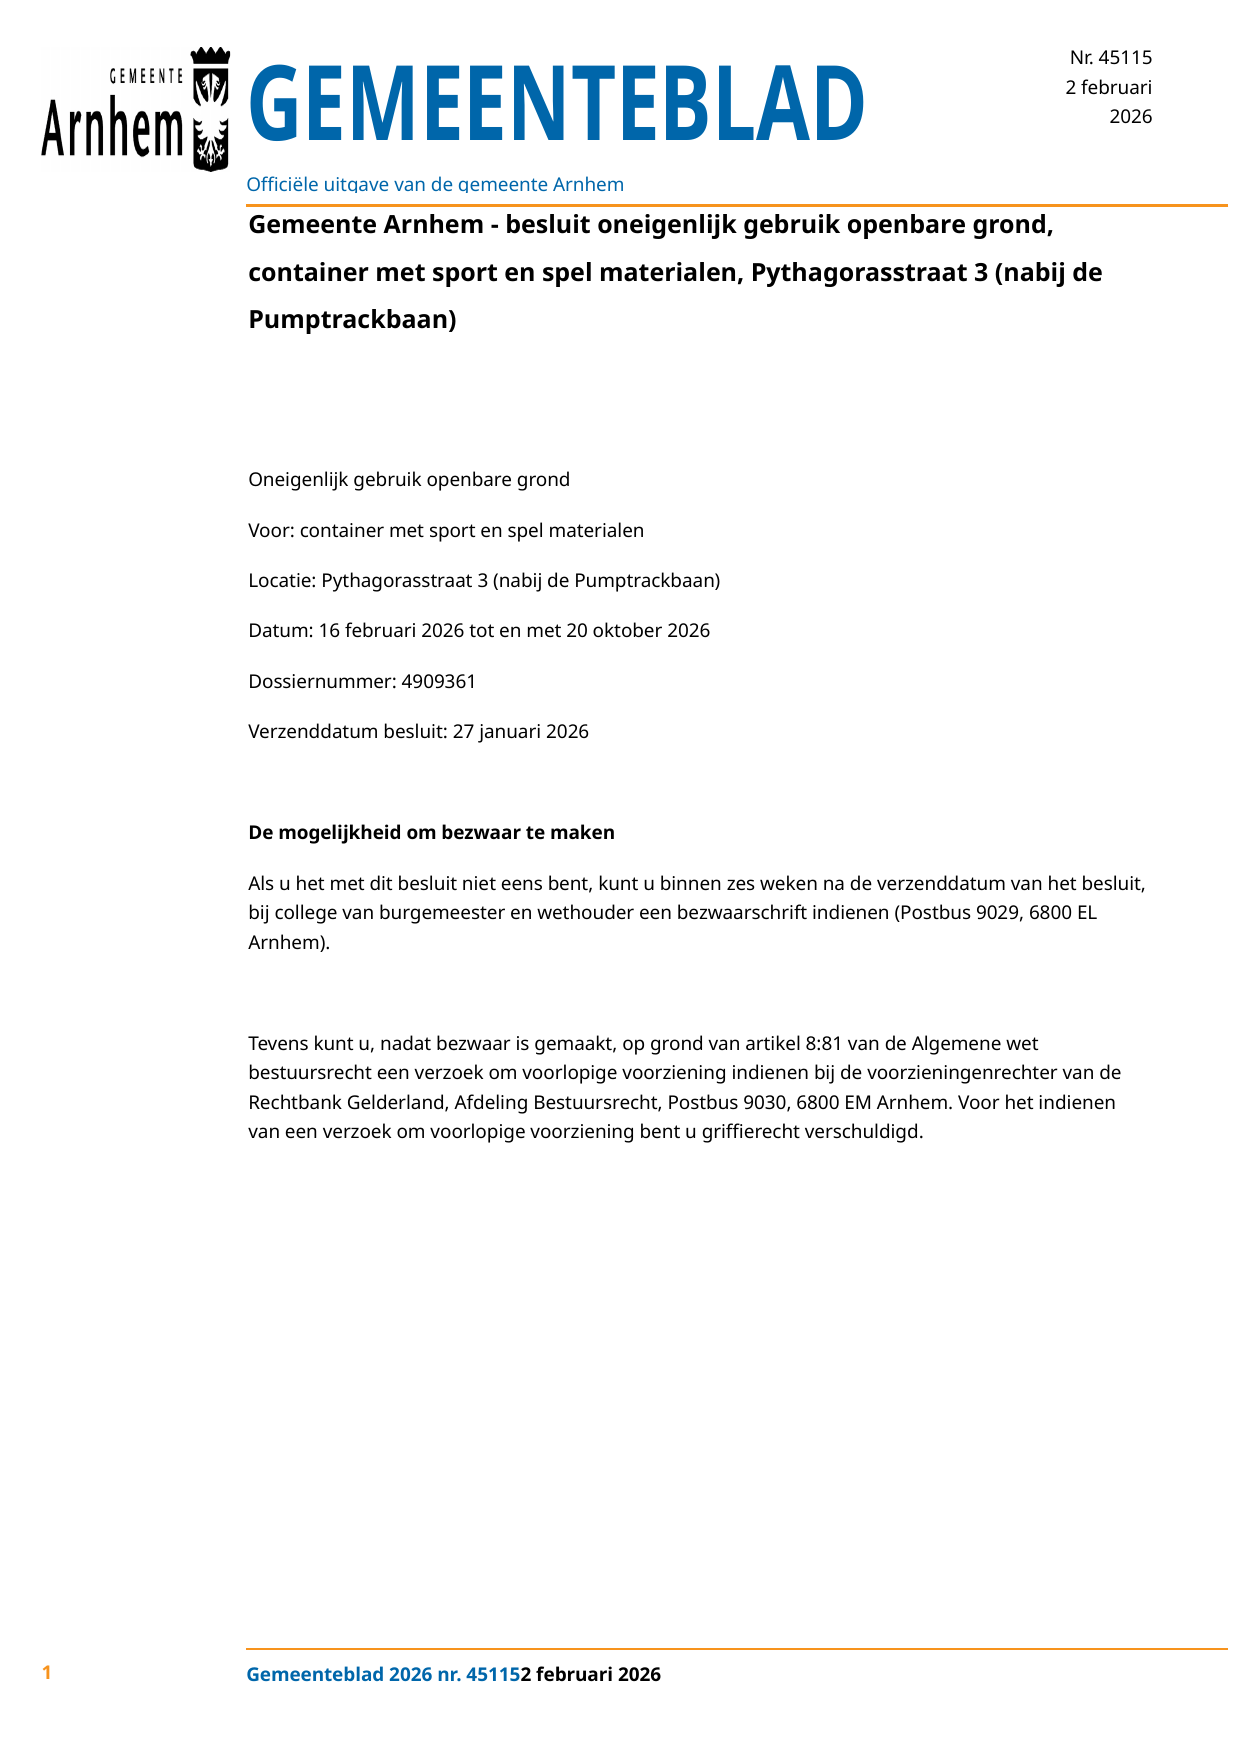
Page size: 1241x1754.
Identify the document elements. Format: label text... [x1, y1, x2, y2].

text Verzenddatum besluit: 27 januari 2026 [248, 718, 1152, 744]
text Tevens kunt u, nadat bezwaar is gemaakt, op grond van artikel 8:81 van de Algemene wet bestuursrecht een verzoek om voorlopige voorziening indienen bij de voorzieningenrechter van de Rechtbank Gelderland, Afdeling Bestuursrecht, Postbus 9030, 6800 EM Arnhem. Voor het indienen van een verzoek om voorlopige voorziening bent u griffierecht verschuldigd. [248, 1030, 1152, 1144]
text Dossiernummer: 4909361 [248, 668, 1152, 694]
text De mogelijkheid om bezwaar te maken [248, 819, 1152, 845]
text Gemeente Arnhem - besluit oneigenlijk gebruik openbare grond, container met sport en spel materialen, Pythagorasstraat 3 (nabij de Pumptrackbaan) [248, 207, 1152, 336]
text Als u het met dit besluit niet eens bent, kunt u binnen zes weken na de verzenddatum van het besluit, bij college van burgemeester en wethouder een bezwaarschrift indienen (Postbus 9029, 6800 EL Arnhem). [248, 870, 1152, 954]
text Locatie: Pythagorasstraat 3 (nabij de Pumptrackbaan) [248, 567, 1152, 593]
text Voor: container met sport en spel materialen [248, 517, 1152, 542]
text Oneigenlijk gebruik openbare grond [248, 466, 1152, 492]
text Datum: 16 februari 2026 tot en met 20 oktober 2026 [248, 618, 1152, 643]
picture [41, 47, 231, 172]
